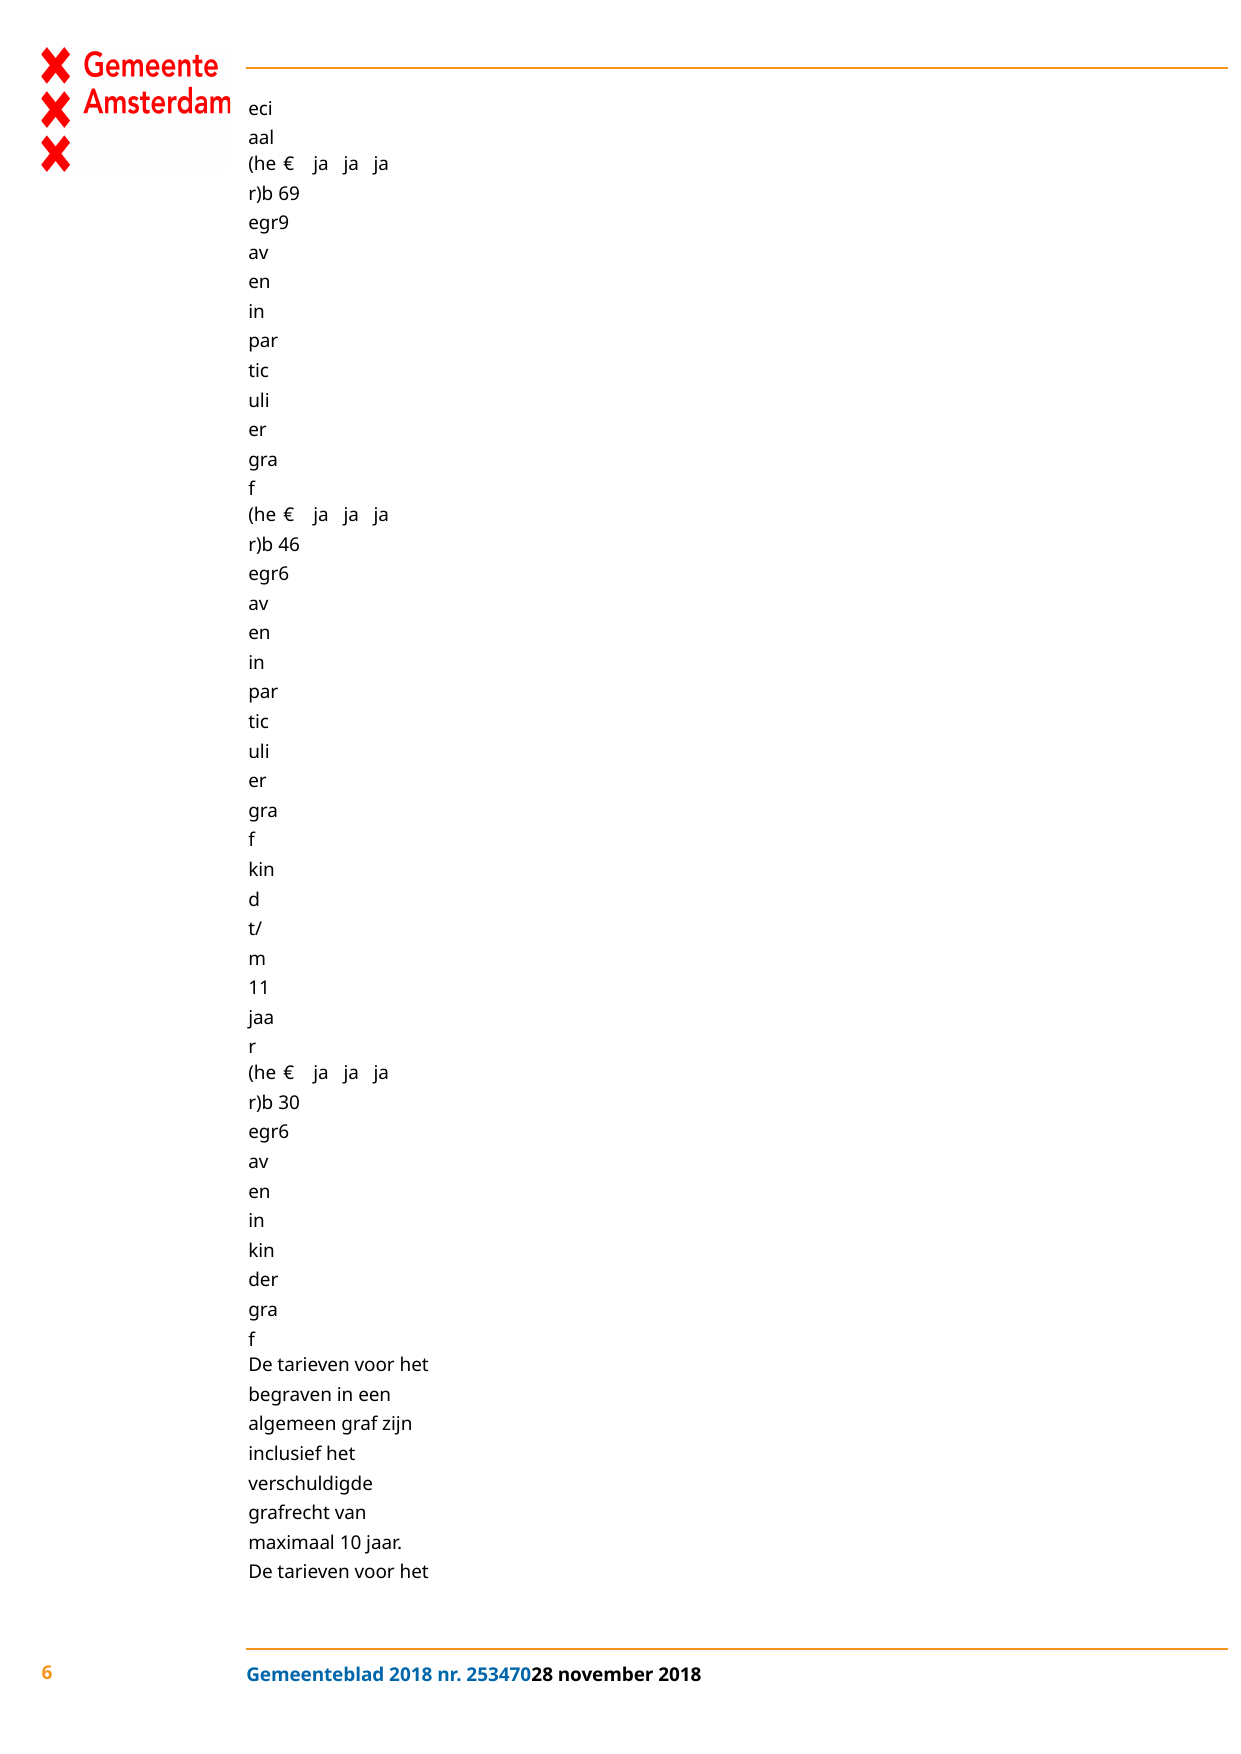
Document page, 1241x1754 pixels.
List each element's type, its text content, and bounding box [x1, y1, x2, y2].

table_cell [338, 95, 368, 150]
table_cell € 306 [278, 1060, 308, 1351]
picture [41, 47, 231, 172]
table_cell ja [308, 501, 338, 1059]
table_cell € 466 [278, 501, 308, 1059]
table_cell ja [338, 150, 368, 501]
table_cell [308, 95, 338, 150]
table_cell ja [369, 1060, 398, 1351]
table_cell (her)begraven in particulier graf kind t/m 11 jaar [248, 501, 278, 1059]
table_cell [399, 1060, 429, 1351]
table_cell ja [369, 501, 398, 1059]
table_cell ja [369, 150, 398, 501]
table_cell [399, 501, 429, 1059]
table_cell ja [338, 1060, 368, 1351]
table_cell ja [338, 501, 368, 1059]
table_cell (her)begraven in particulier graf [248, 150, 278, 501]
table_cell [278, 95, 308, 150]
table_cell ja [308, 150, 338, 501]
table_cell [369, 95, 398, 150]
table_cell ja [308, 1060, 338, 1351]
table_cell [399, 150, 429, 501]
table_cell [399, 95, 429, 150]
table_cell (her)begraven in kindergraf [248, 1060, 278, 1351]
table_cell eciaal [248, 95, 278, 150]
table_cell De tarieven voor het begraven in een algemeen graf zijn inclusief het verschuldigde grafrecht van maximaal 10 jaar. De tarieven voor het [248, 1351, 429, 1584]
table_cell € 699 [278, 150, 308, 501]
